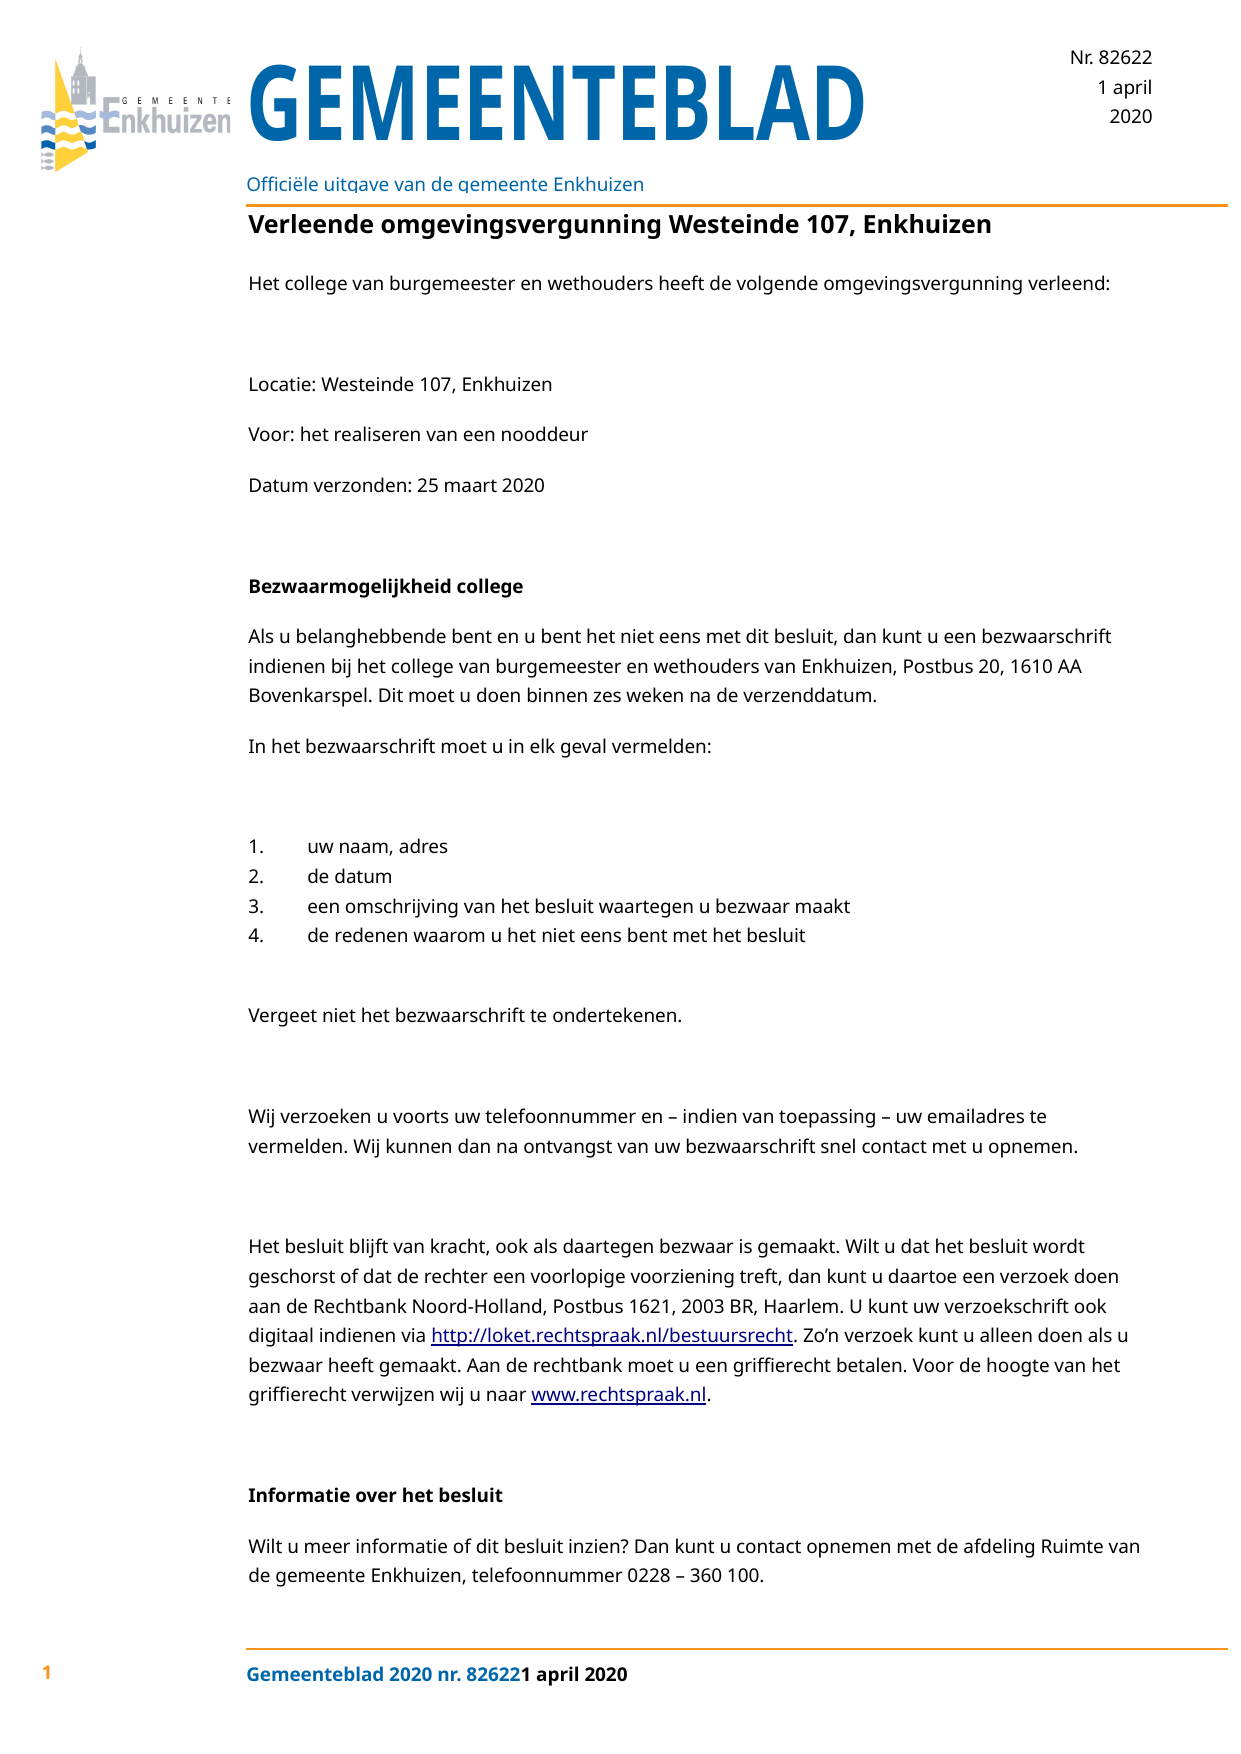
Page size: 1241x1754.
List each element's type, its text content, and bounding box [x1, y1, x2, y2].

picture [41, 47, 231, 172]
list een omschrijving van het besluit waartegen u bezwaar maakt [248, 893, 1152, 918]
text Het college van burgemeester en wethouders heeft de volgende omgevingsvergunning verleend: [248, 270, 1152, 296]
text Vergeet niet het bezwaarschrift te ondertekenen. [248, 1002, 1152, 1028]
list de datum [248, 863, 1152, 889]
list uw naam, adres [248, 834, 1152, 859]
text Locatie: Westeinde 107, Enkhuizen [248, 371, 1152, 397]
list de redenen waarom u het niet eens bent met het besluit [248, 922, 1152, 948]
text Informatie over het besluit [248, 1482, 1152, 1508]
text Verleende omgevingsvergunning Westeinde 107, Enkhuizen [248, 207, 1152, 241]
text Voor: het realiseren van een nooddeur [248, 422, 1152, 447]
text Bezwaarmogelijkheid college [248, 573, 1152, 598]
text Wilt u meer informatie of dit besluit inzien? Dan kunt u contact opnemen met de afdeling Ruimte van de gemeente Enkhuizen, telefoonnummer 0228 – 360 100. [248, 1533, 1152, 1588]
text Datum verzonden: 25 maart 2020 [248, 472, 1152, 498]
text Wij verzoeken u voorts uw telefoonnummer en – indien van toepassing – uw emailadres te vermelden. Wij kunnen dan na ontvangst van uw bezwaarschrift snel contact met u opnemen. [248, 1103, 1152, 1158]
text Als u belanghebbende bent en u bent het niet eens met dit besluit, dan kunt u een bezwaarschrift indienen bij het college van burgemeester en wethouders van Enkhuizen, Postbus 20, 1610 AA Bovenkarspel. Dit moet u doen binnen zes weken na de verzenddatum. [248, 623, 1152, 708]
text In het bezwaarschrift moet u in elk geval vermelden: [248, 733, 1152, 758]
text Het besluit blijft van kracht, ook als daartegen bezwaar is gemaakt. Wilt u dat het besluit wordt geschorst of dat de rechter een voorlopige voorziening treft, dan kunt u daartoe een verzoek doen aan de Rechtbank Noord-Holland, Postbus 1621, 2003 BR, Haarlem. U kunt uw verzoekschrift ook digitaal indienen via http://loket.rechtspraak.nl/bestuursrecht. Zo’n verzoek kunt u alleen doen als u bezwaar heeft gemaakt. Aan de rechtbank moet u een griffierecht betalen. Voor de hoogte van het griffierecht verwijzen wij u naar www.rechtspraak.nl. [248, 1234, 1152, 1407]
